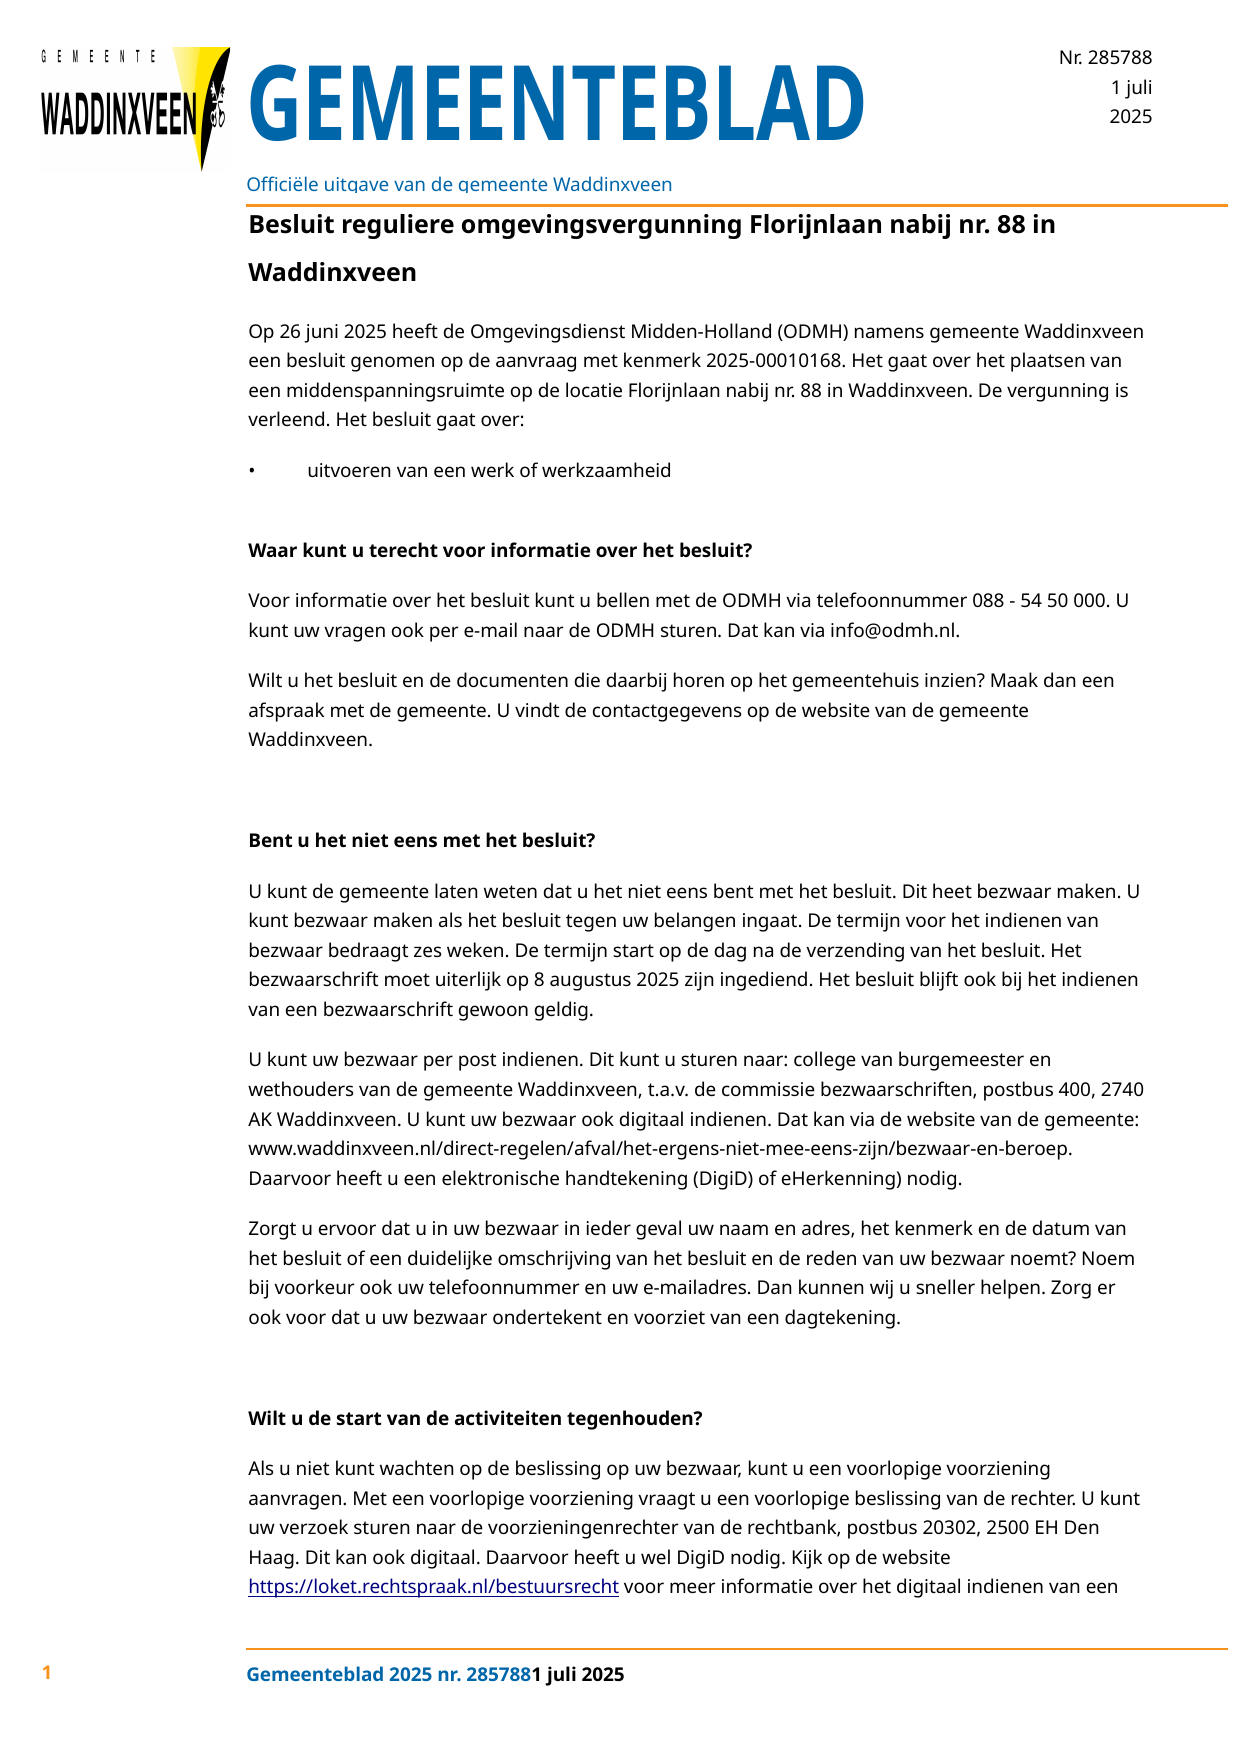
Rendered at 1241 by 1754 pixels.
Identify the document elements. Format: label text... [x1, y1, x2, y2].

text Wilt u het besluit en de documenten die daarbij horen op het gemeentehuis inzien? Maak dan een afspraak met de gemeente. U vindt de contactgegevens op de website van de gemeente Waddinxveen. [248, 667, 1152, 752]
text Wilt u de start van de activiteiten tegenhouden? [248, 1405, 1152, 1431]
list uitvoeren van een werk of werkzaamheid [248, 457, 1152, 483]
text Waar kunt u terecht voor informatie over het besluit? [248, 537, 1152, 563]
text U kunt de gemeente laten weten dat u het niet eens bent met het besluit. Dit heet bezwaar maken. U kunt bezwaar maken als het besluit tegen uw belangen ingaat. De termijn voor het indienen van bezwaar bedraagt zes weken. De termijn start op de dag na de verzending van het besluit. Het bezwaarschrift moet uiterlijk op 8 augustus 2025 zijn ingediend. Het besluit blijft ook bij het indienen van een bezwaarschrift gewoon geldig. [248, 878, 1152, 1022]
picture [41, 47, 231, 172]
text Zorgt u ervoor dat u in uw bezwaar in ieder geval uw naam en adres, het kenmerk en de datum van het besluit of een duidelijke omschrijving van het besluit en de reden van uw bezwaar noemt? Noem bij voorkeur ook uw telefoonnummer en uw e-mailadres. Dan kunnen wij u sneller helpen. Zorg er ook voor dat u uw bezwaar ondertekent en voorziet van een dagtekening. [248, 1215, 1152, 1330]
text Op 26 juni 2025 heeft de Omgevingsdienst Midden-Holland (ODMH) namens gemeente Waddinxveen een besluit genomen op de aanvraag met kenmerk 2025-00010168. Het gaat over het plaatsen van een middenspanningsruimte op de locatie Florijnlaan nabij nr. 88 in Waddinxveen. De vergunning is verleend. Het besluit gaat over: [248, 318, 1152, 432]
text U kunt uw bezwaar per post indienen. Dit kunt u sturen naar: college van burgemeester en wethouders van de gemeente Waddinxveen, t.a.v. de commissie bezwaarschriften, postbus 400, 2740 AK Waddinxveen. U kunt uw bezwaar ook digitaal indienen. Dat kan via de website van de gemeente: www.waddinxveen.nl/direct-regelen/afval/het-ergens-niet-mee-eens-zijn/bezwaar-en-beroep. Daarvoor heeft u een elektronische handtekening (DigiD) of eHerkenning) nodig. [248, 1047, 1152, 1191]
text Bent u het niet eens met het besluit? [248, 827, 1152, 853]
text Als u niet kunt wachten op de beslissing op uw bezwaar, kunt u een voorlopige voorziening aanvragen. Met een voorlopige voorziening vraagt u een voorlopige beslissing van de rechter. U kunt uw verzoek sturen naar de voorzieningenrechter van de rechtbank, postbus 20302, 2500 EH Den Haag. Dit kan ook digitaal. Daarvoor heeft u wel DigiD nodig. Kijk op de website https://loket.rechtspraak.nl/bestuursrecht voor meer informatie over het digitaal indienen van een [248, 1455, 1152, 1599]
text Voor informatie over het besluit kunt u bellen met de ODMH via telefoonnummer 088 - 54 50 000. U kunt uw vragen ook per e-mail naar de ODMH sturen. Dat kan via info@odmh.nl. [248, 587, 1152, 643]
text Besluit reguliere omgevingsvergunning Florijnlaan nabij nr. 88 in Waddinxveen [248, 207, 1152, 288]
